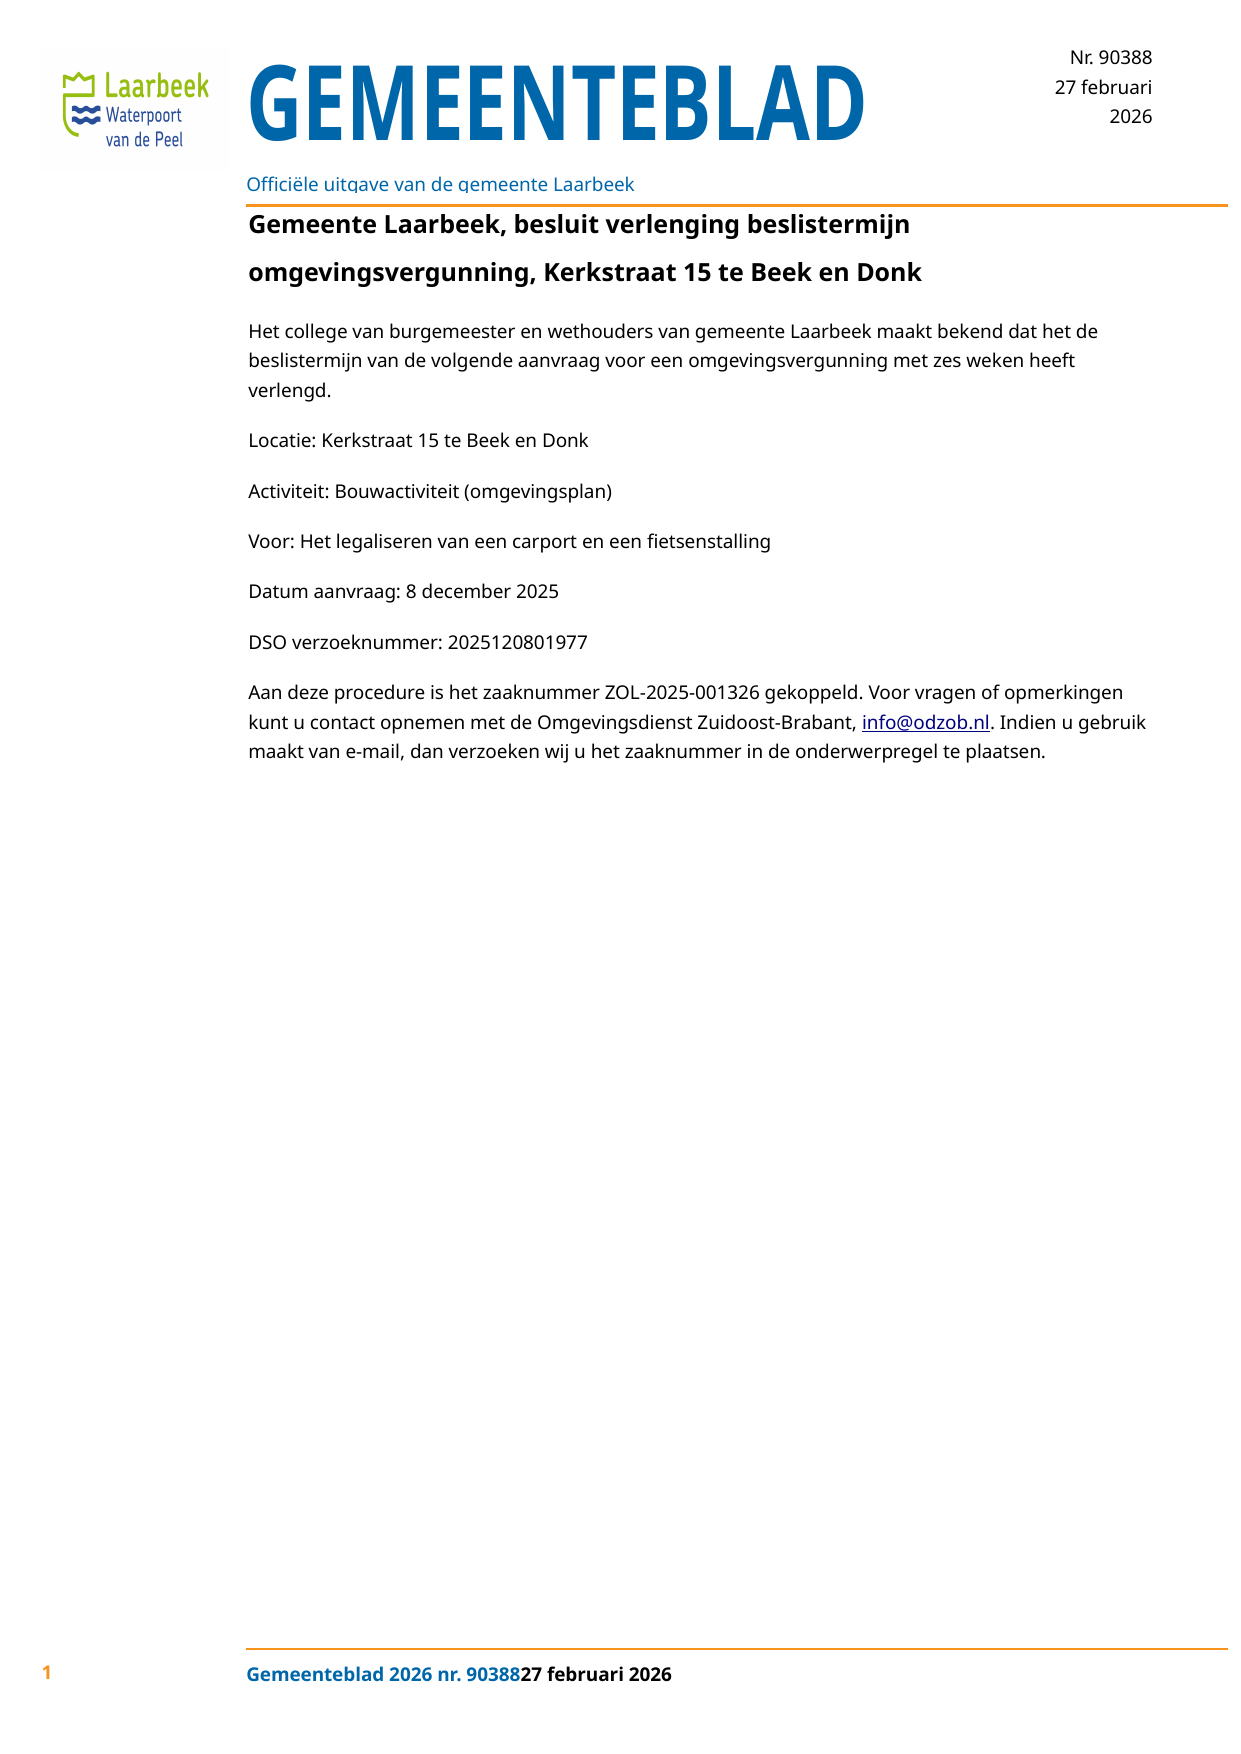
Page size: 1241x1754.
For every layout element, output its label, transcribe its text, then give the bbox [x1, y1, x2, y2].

text Activiteit: Bouwactiviteit (omgevingsplan) [248, 478, 1152, 504]
text Voor: Het legaliseren van een carport en een fietsenstalling [248, 528, 1152, 554]
text Het college van burgemeester en wethouders van gemeente Laarbeek maakt bekend dat het de beslistermijn van de volgende aanvraag voor een omgevingsvergunning met zes weken heeft verlengd. [248, 318, 1152, 403]
picture [41, 47, 231, 172]
text Locatie: Kerkstraat 15 te Beek en Donk [248, 427, 1152, 453]
text Aan deze procedure is het zaaknummer ZOL-2025-001326 gekoppeld. Voor vragen of opmerkingen kunt u contact opnemen met de Omgevingsdienst Zuidoost-Brabant, info@odzob.nl. Indien u gebruik maakt van e-mail, dan verzoeken wij u het zaaknummer in de onderwerpregel te plaatsen. [248, 679, 1152, 764]
text DSO verzoeknummer: 2025120801977 [248, 629, 1152, 655]
text Gemeente Laarbeek, besluit verlenging beslistermijn omgevingsvergunning, Kerkstraat 15 te Beek en Donk [248, 207, 1152, 288]
text Datum aanvraag: 8 december 2025 [248, 579, 1152, 604]
